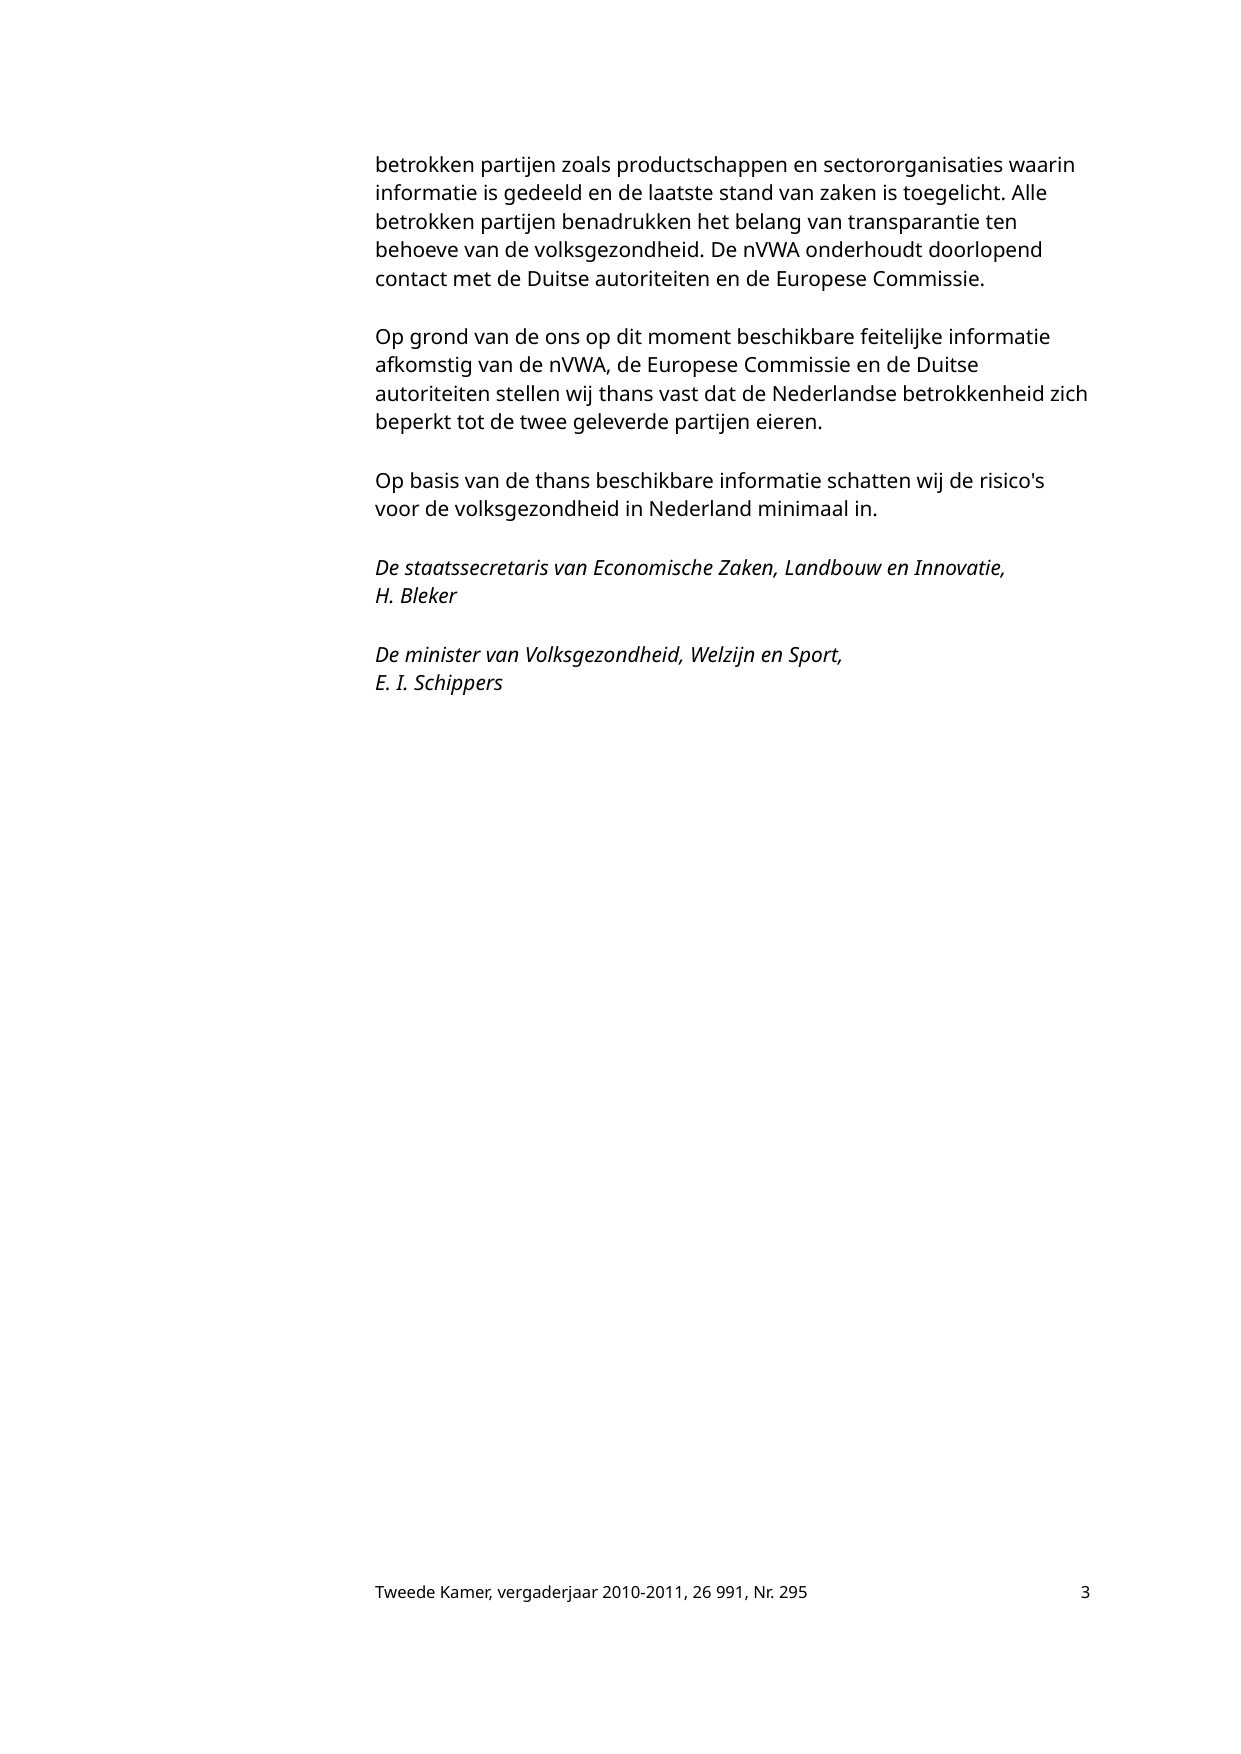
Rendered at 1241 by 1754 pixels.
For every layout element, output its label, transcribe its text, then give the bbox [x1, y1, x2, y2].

text H. Bleker [375, 581, 1090, 610]
text E. I. Schippers [375, 668, 1090, 697]
text De minister van Volksgezondheid, Welzijn en Sport, [375, 640, 1090, 668]
text Op basis van de thans beschikbare informatie schatten wij de risico's voor de volksgezondheid in Nederland minimaal in. [375, 466, 1090, 523]
text De staatssecretaris van Economische Zaken, Landbouw en Innovatie, [375, 553, 1090, 581]
text Op grond van de ons op dit moment beschikbare feitelijke informatie afkomstig van de nVWA, de Europese Commissie en de Duitse autoriteiten stellen wij thans vast dat de Nederlandse betrokkenheid zich beperkt tot de twee geleverde partijen eieren. [375, 322, 1090, 436]
text betrokken partijen zoals productschappen en sectororganisaties waarin informatie is gedeeld en de laatste stand van zaken is toegelicht. Alle betrokken partijen benadrukken het belang van transparantie ten behoeve van de volksgezondheid. De nVWA onderhoudt doorlopend contact met de Duitse autoriteiten en de Europese Commissie. [375, 150, 1090, 292]
